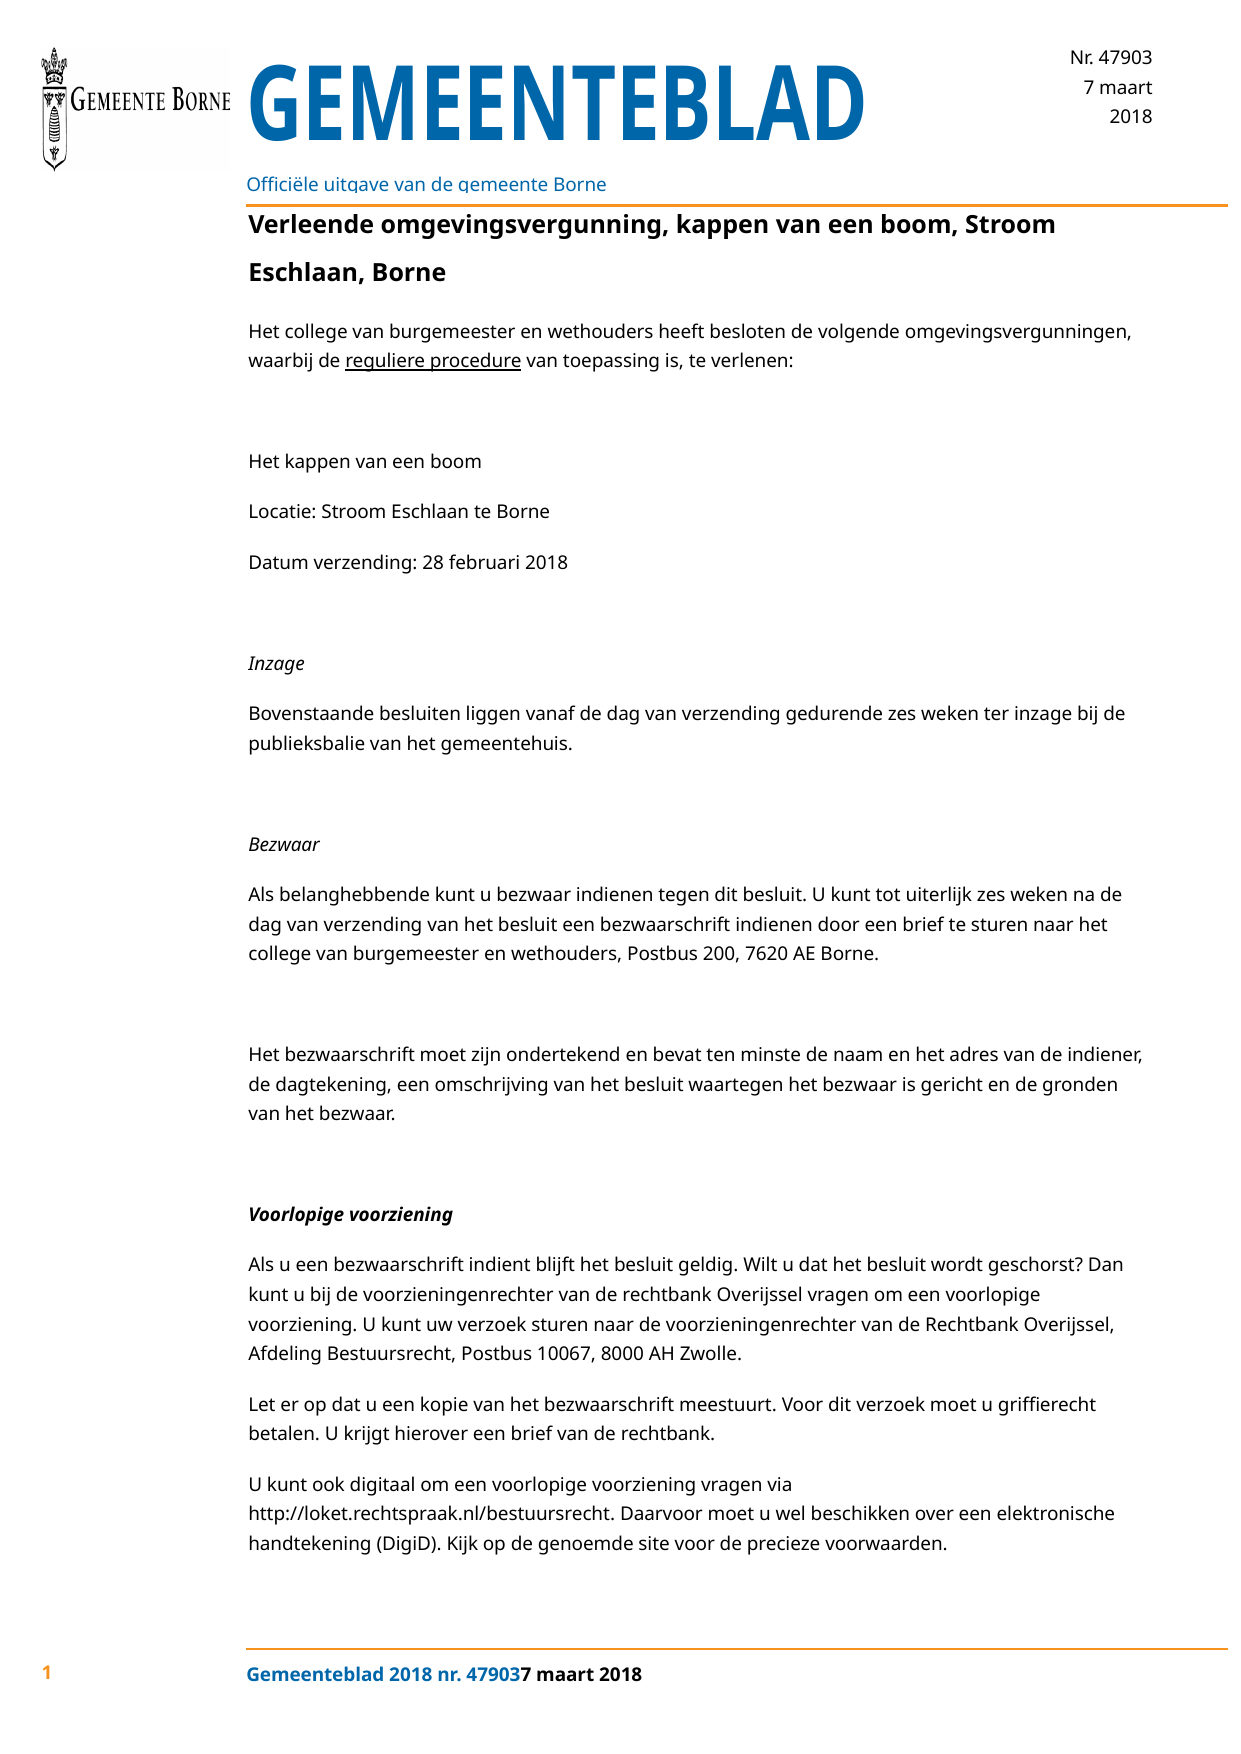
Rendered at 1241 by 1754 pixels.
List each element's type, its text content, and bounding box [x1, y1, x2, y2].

text Voorlopige voorziening [248, 1201, 1152, 1227]
text Locatie: Stroom Eschlaan te Borne [248, 499, 1152, 524]
text Het kappen van een boom [248, 448, 1152, 474]
text Het college van burgemeester en wethouders heeft besloten de volgende omgevingsvergunningen, waarbij de reguliere procedure van toepassing is, te verlenen: [248, 318, 1152, 373]
picture [41, 47, 231, 172]
text Bovenstaande besluiten liggen vanaf de dag van verzending gedurende zes weken ter inzage bij de publieksbalie van het gemeentehuis. [248, 700, 1152, 756]
text Let er op dat u een kopie van het bezwaarschrift meestuurt. Voor dit verzoek moet u griffierecht betalen. U krijgt hierover een brief van de rechtbank. [248, 1391, 1152, 1446]
text Verleende omgevingsvergunning, kappen van een boom, Stroom Eschlaan, Borne [248, 207, 1152, 288]
text Inzage [248, 650, 1152, 676]
text Bezwaar [248, 831, 1152, 857]
text U kunt ook digitaal om een voorlopige voorziening vragen via http://loket.rechtspraak.nl/bestuursrecht. Daarvoor moet u wel beschikken over een elektronische handtekening (DigiD). Kijk op de genoemde site voor de precieze voorwaarden. [248, 1471, 1152, 1556]
text Als belanghebbende kunt u bezwaar indienen tegen dit besluit. U kunt tot uiterlijk zes weken na de dag van verzending van het besluit een bezwaarschrift indienen door een brief te sturen naar het college van burgemeester en wethouders, Postbus 200, 7620 AE Borne. [248, 881, 1152, 966]
text Als u een bezwaarschrift indient blijft het besluit geldig. Wilt u dat het besluit wordt geschorst? Dan kunt u bij de voorzieningenrechter van de rechtbank Overijssel vragen om een voorlopige voorziening. U kunt uw verzoek sturen naar de voorzieningenrechter van de Rechtbank Overijssel, Afdeling Bestuursrecht, Postbus 10067, 8000 AH Zwolle. [248, 1252, 1152, 1366]
text Datum verzending: 28 februari 2018 [248, 549, 1152, 575]
text Het bezwaarschrift moet zijn ondertekend en bevat ten minste de naam en het adres van de indiener, de dagtekening, een omschrijving van het besluit waartegen het bezwaar is gericht en de gronden van het bezwaar. [248, 1041, 1152, 1126]
